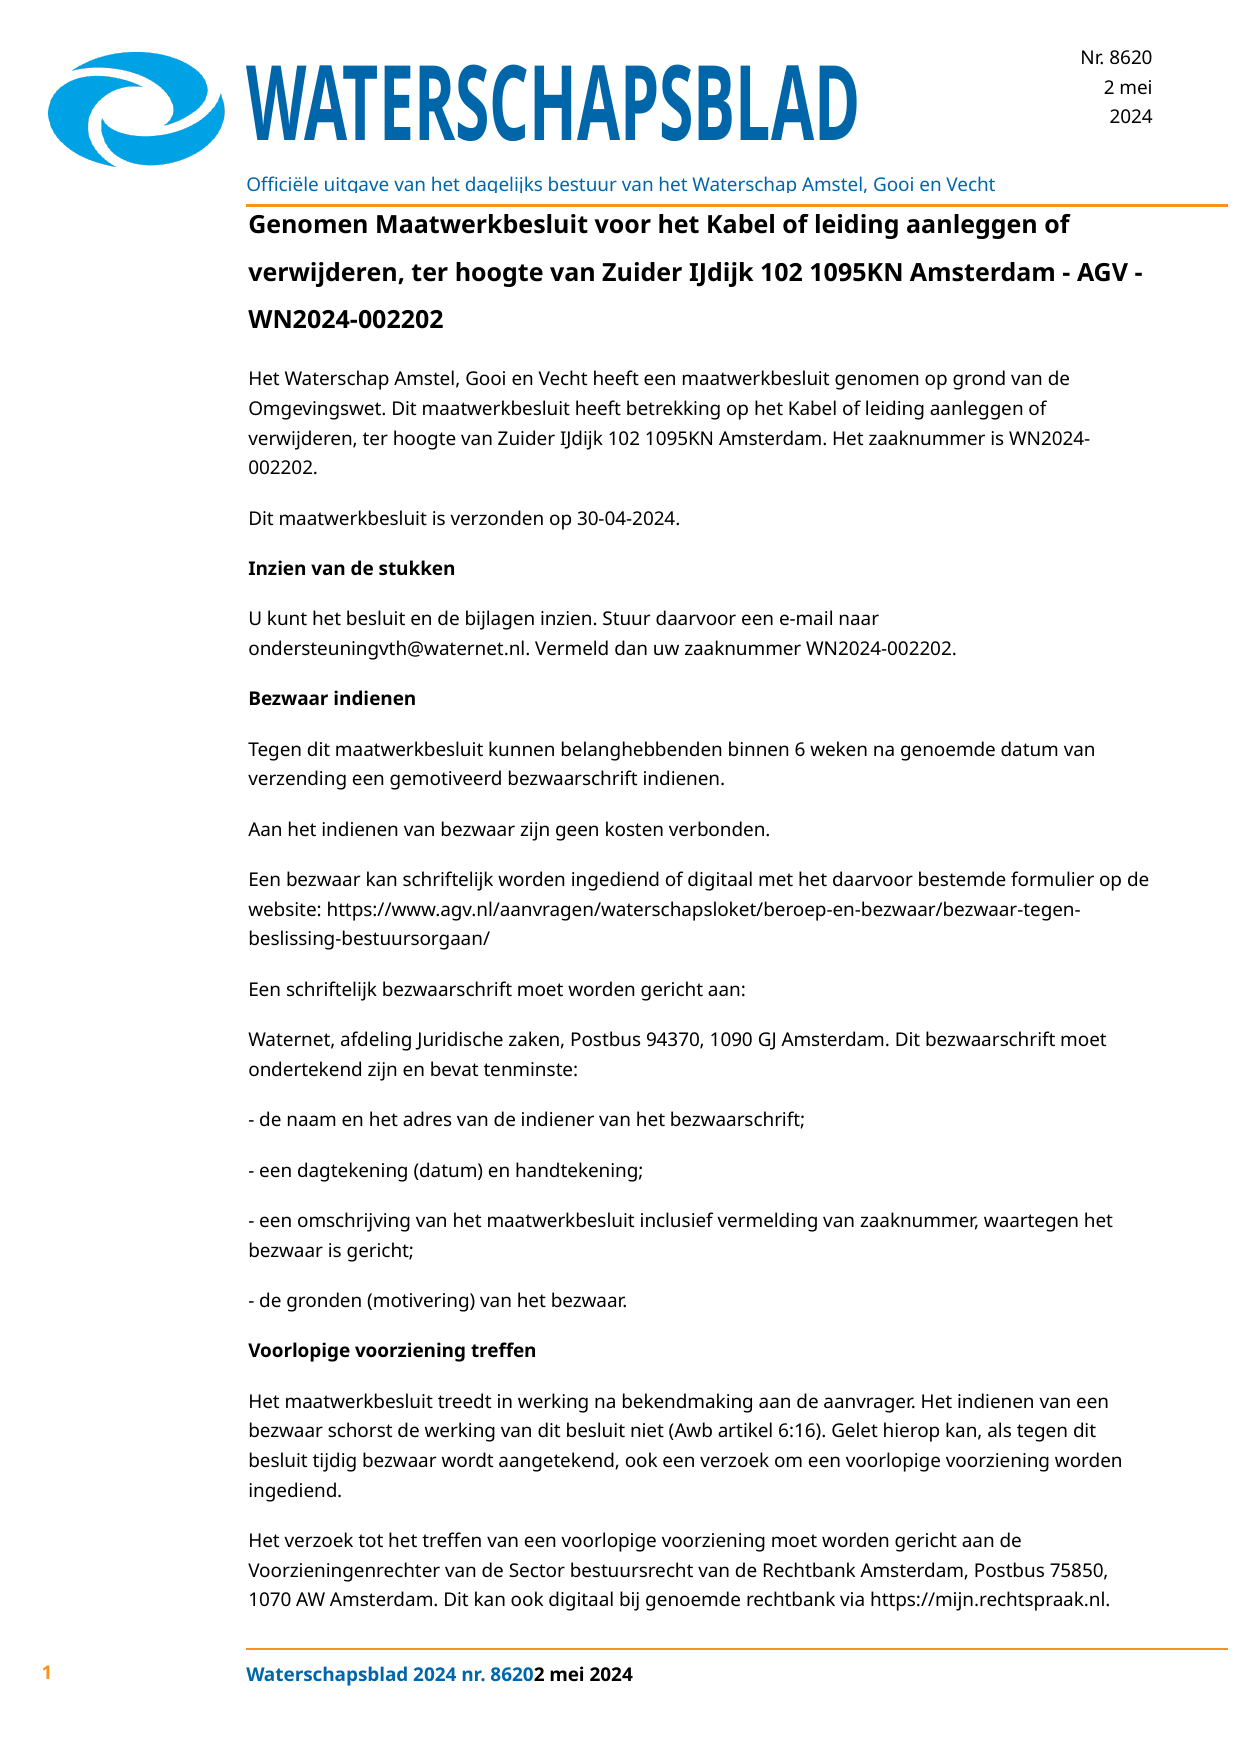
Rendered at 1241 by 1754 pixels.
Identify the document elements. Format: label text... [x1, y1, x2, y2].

text Bezwaar indienen [248, 686, 1152, 711]
text Inzien van de stukken [248, 555, 1152, 581]
text Het Waterschap Amstel, Gooi en Vecht heeft een maatwerkbesluit genomen op grond van de Omgevingswet. Dit maatwerkbesluit heeft betrekking op het Kabel of leiding aanleggen of verwijderen, ter hoogte van Zuider IJdijk 102 1095KN Amsterdam. Het zaaknummer is WN2024-002202. [248, 366, 1152, 480]
text - een dagtekening (datum) en handtekening; [248, 1157, 1152, 1182]
text Het maatwerkbesluit treedt in werking na bekendmaking aan de aanvrager. Het indienen van een bezwaar schorst de werking van dit besluit niet (Awb artikel 6:16). Gelet hierop kan, als tegen dit besluit tijdig bezwaar wordt aangetekend, ook een verzoek om een voorlopige voorziening worden ingediend. [248, 1388, 1152, 1502]
text Genomen Maatwerkbesluit voor het Kabel of leiding aanleggen of verwijderen, ter hoogte van Zuider IJdijk 102 1095KN Amsterdam - AGV - WN2024-002202 [248, 207, 1152, 336]
text Een bezwaar kan schriftelijk worden ingediend of digitaal met het daarvoor bestemde formulier op de website: https://www.agv.nl/aanvragen/waterschapsloket/beroep-en-bezwaar/bezwaar-tegen-beslissing-bestuursorgaan/ [248, 866, 1152, 951]
text Dit maatwerkbesluit is verzonden op 30-04-2024. [248, 505, 1152, 530]
text U kunt het besluit en de bijlagen inzien. Stuur daarvoor een e-mail naar ondersteuningvth@waternet.nl. Vermeld dan uw zaaknummer WN2024-002202. [248, 606, 1152, 661]
text Tegen dit maatwerkbesluit kunnen belanghebbenden binnen 6 weken na genoemde datum van verzending een gemotiveerd bezwaarschrift indienen. [248, 736, 1152, 791]
picture [41, 47, 231, 172]
text Aan het indienen van bezwaar zijn geen kosten verbonden. [248, 816, 1152, 842]
text - de gronden (motivering) van het bezwaar. [248, 1287, 1152, 1313]
text Een schriftelijk bezwaarschrift moet worden gericht aan: [248, 976, 1152, 1002]
text Waternet, afdeling Juridische zaken, Postbus 94370, 1090 GJ Amsterdam. Dit bezwaarschrift moet ondertekend zijn en bevat tenminste: [248, 1026, 1152, 1082]
text - een omschrijving van het maatwerkbesluit inclusief vermelding van zaaknummer, waartegen het bezwaar is gericht; [248, 1207, 1152, 1262]
text - de naam en het adres van de indiener van het bezwaarschrift; [248, 1106, 1152, 1132]
text Voorlopige voorziening treffen [248, 1338, 1152, 1363]
text Het verzoek tot het treffen van een voorlopige voorziening moet worden gericht aan de Voorzieningenrechter van de Sector bestuursrecht van de Rechtbank Amsterdam, Postbus 75850, 1070 AW Amsterdam. Dit kan ook digitaal bij genoemde rechtbank via https://mijn.rechtspraak.nl. [248, 1527, 1152, 1612]
